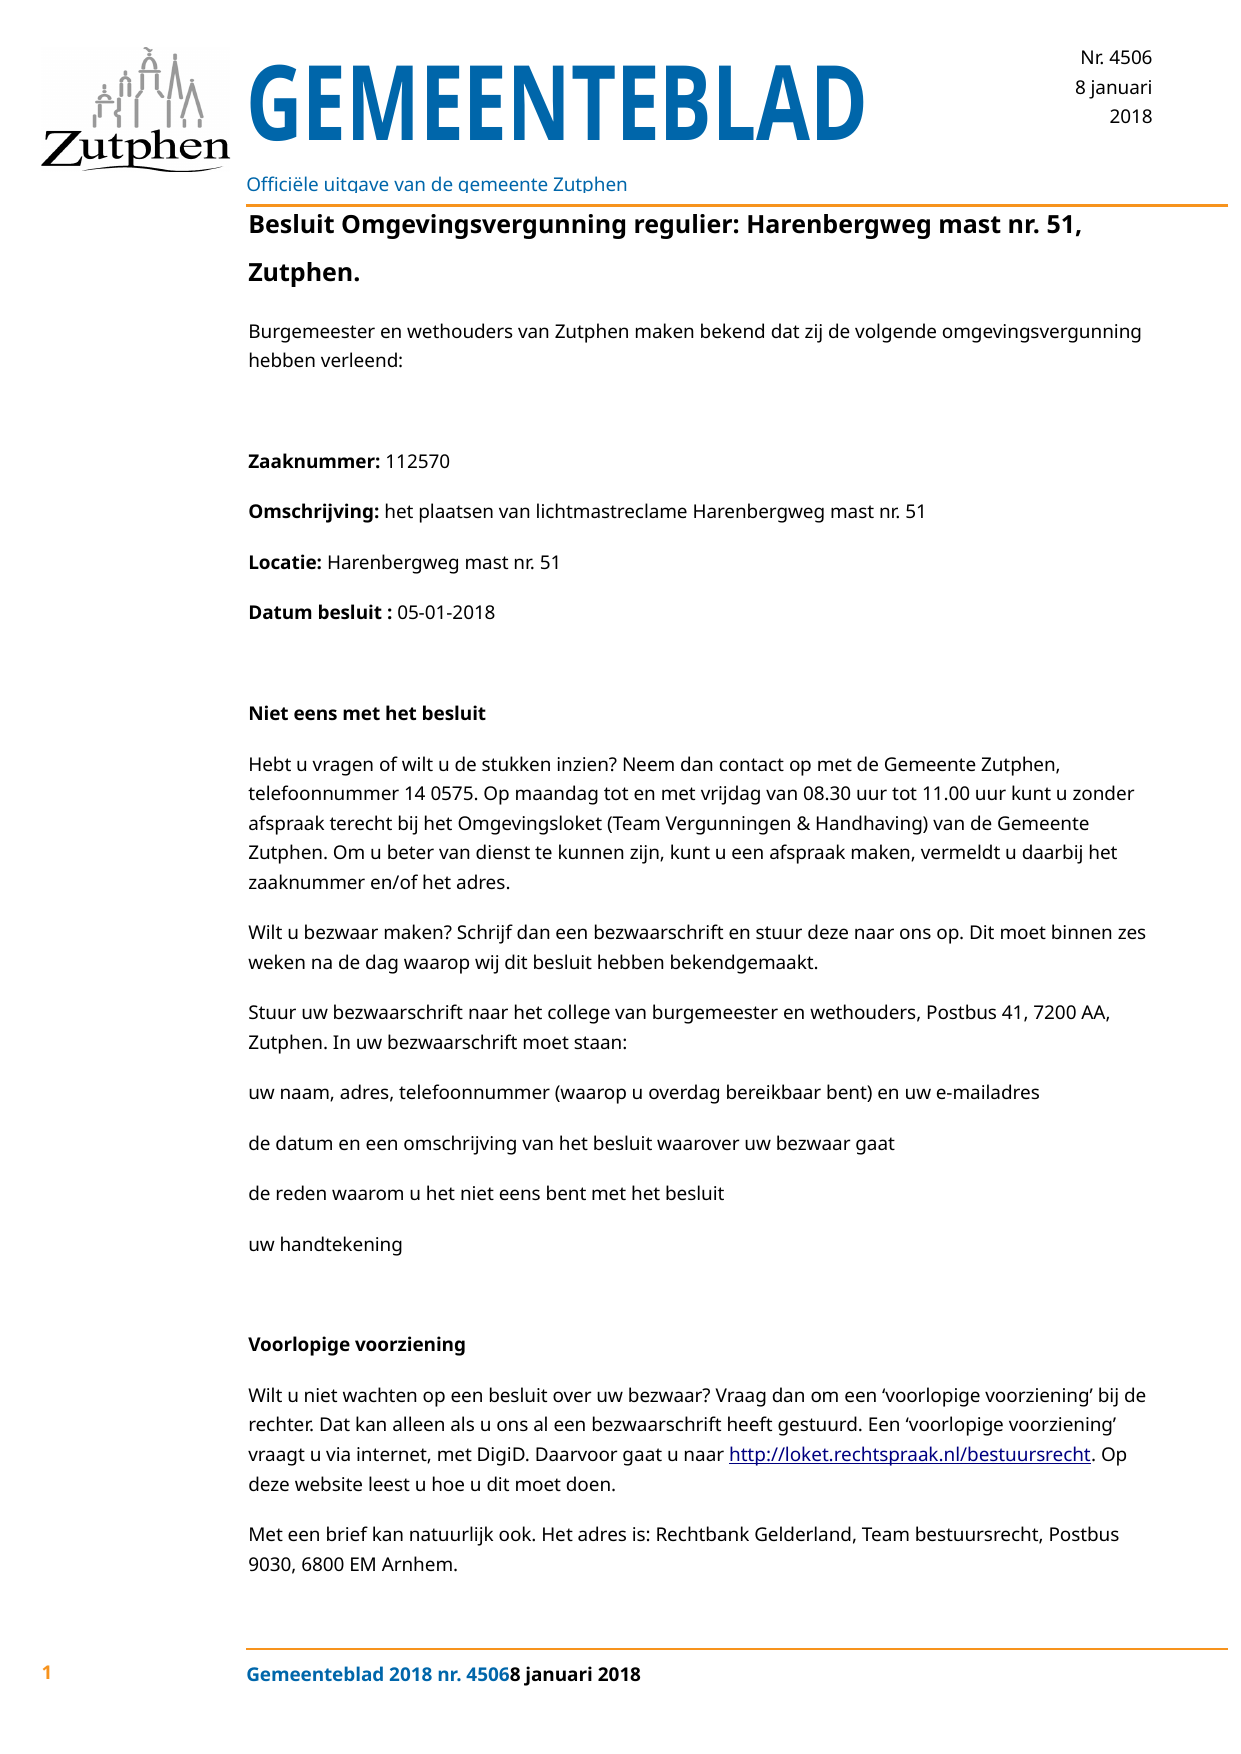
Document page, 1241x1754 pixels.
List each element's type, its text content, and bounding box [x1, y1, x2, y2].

text Burgemeester en wethouders van Zutphen maken bekend dat zij de volgende omgevingsvergunning hebben verleend: [248, 318, 1152, 373]
text Hebt u vragen of wilt u de stukken inzien? Neem dan contact op met de Gemeente Zutphen, telefoonnummer 14 0575. Op maandag tot en met vrijdag van 08.30 uur tot 11.00 uur kunt u zonder afspraak terecht bij het Omgevingsloket (Team Vergunningen & Handhaving) van de Gemeente Zutphen. Om u beter van dienst te kunnen zijn, kunt u een afspraak maken, vermeldt u daarbij het zaaknummer en/of het adres. [248, 751, 1152, 895]
text de datum en een omschrijving van het besluit waarover uw bezwaar gaat [248, 1130, 1152, 1156]
text Zaaknummer: 112570 [248, 448, 1152, 474]
text Met een brief kan natuurlijk ook. Het adres is: Rechtbank Gelderland, Team bestuursrecht, Postbus 9030, 6800 EM Arnhem. [248, 1521, 1152, 1577]
text Locatie: Harenbergweg mast nr. 51 [248, 549, 1152, 575]
text de reden waarom u het niet eens bent met het besluit [248, 1180, 1152, 1206]
text Omschrijving: het plaatsen van lichtmastreclame Harenbergweg mast nr. 51 [248, 499, 1152, 524]
picture [41, 47, 231, 172]
text Besluit Omgevingsvergunning regulier: Harenbergweg mast nr. 51, Zutphen. [248, 207, 1152, 288]
text Wilt u bezwaar maken? Schrijf dan een bezwaarschrift en stuur deze naar ons op. Dit moet binnen zes weken na de dag waarop wij dit besluit hebben bekendgemaakt. [248, 919, 1152, 975]
text Voorlopige voorziening [248, 1332, 1152, 1357]
text Niet eens met het besluit [248, 700, 1152, 726]
text Datum besluit : 05-01-2018 [248, 599, 1152, 625]
text uw handtekening [248, 1231, 1152, 1257]
text Stuur uw bezwaarschrift naar het college van burgemeester en wethouders, Postbus 41, 7200 AA, Zutphen. In uw bezwaarschrift moet staan: [248, 999, 1152, 1055]
text uw naam, adres, telefoonnummer (waarop u overdag bereikbaar bent) en uw e-mailadres [248, 1079, 1152, 1105]
text Wilt u niet wachten op een besluit over uw bezwaar? Vraag dan om een ‘voorlopige voorziening’ bij de rechter. Dat kan alleen als u ons al een bezwaarschrift heeft gestuurd. Een ‘voorlopige voorziening’ vraagt u via internet, met DigiD. Daarvoor gaat u naar http://loket.rechtspraak.nl/bestuursrecht. Op deze website leest u hoe u dit moet doen. [248, 1382, 1152, 1497]
